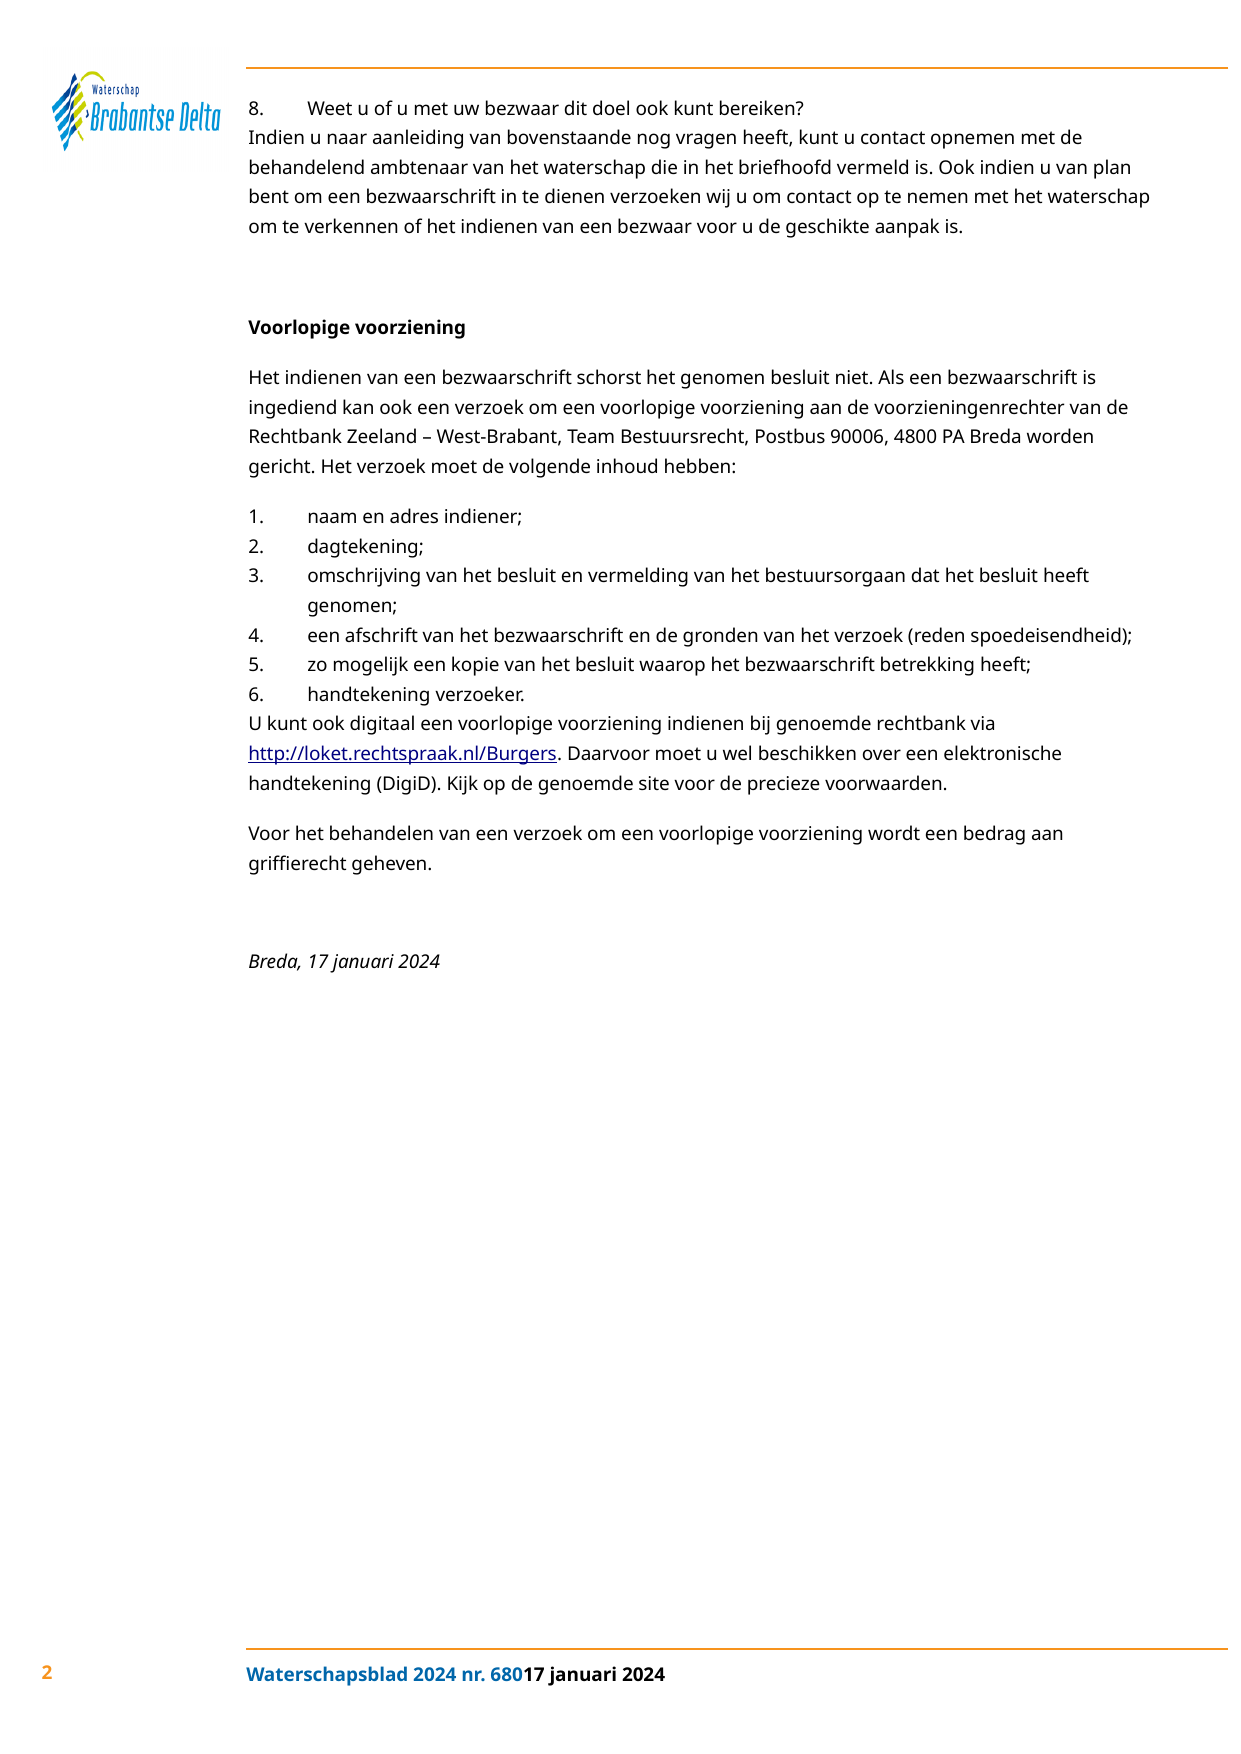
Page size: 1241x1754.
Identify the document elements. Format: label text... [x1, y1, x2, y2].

text Het indienen van een bezwaarschrift schorst het genomen besluit niet. Als een bezwaarschrift is ingediend kan ook een verzoek om een voorlopige voorziening aan de voorzieningenrechter van de Rechtbank Zeeland – West-Brabant, Team Bestuursrecht, Postbus 90006, 4800 PA Breda worden gericht. Het verzoek moet de volgende inhoud hebben: [248, 364, 1152, 479]
list handtekening verzoeker. [248, 681, 1152, 707]
picture [41, 47, 231, 172]
list een afschrift van het bezwaarschrift en de gronden van het verzoek (reden spoedeisendheid); [248, 622, 1152, 648]
text U kunt ook digitaal een voorlopige voorziening indienen bij genoemde rechtbank via http://loket.rechtspraak.nl/Burgers. Daarvoor moet u wel beschikken over een elektronische handtekening (DigiD). Kijk op de genoemde site voor de precieze voorwaarden. [248, 711, 1152, 796]
text Voor het behandelen van een verzoek om een voorlopige voorziening wordt een bedrag aan griffierecht geheven. [248, 820, 1152, 876]
list dagtekening; [248, 533, 1152, 559]
list naam en adres indiener; [248, 503, 1152, 529]
list zo mogelijk een kopie van het besluit waarop het bezwaarschrift betrekking heeft; [248, 651, 1152, 677]
list Weet u of u met uw bezwaar dit doel ook kunt bereiken? [248, 95, 1152, 121]
text Indien u naar aanleiding van bovenstaande nog vragen heeft, kunt u contact opnemen met de behandelend ambtenaar van het waterschap die in het briefhoofd vermeld is. Ook indien u van plan bent om een bezwaarschrift in te dienen verzoeken wij u om contact op te nemen met het waterschap om te verkennen of het indienen van een bezwaar voor u de geschikte aanpak is. [248, 124, 1152, 239]
list omschrijving van het besluit en vermelding van het bestuursorgaan dat het besluit heeft genomen; [248, 563, 1152, 618]
text Voorlopige voorziening [248, 314, 1152, 340]
text Breda, 17 januari 2024 [248, 948, 1152, 974]
